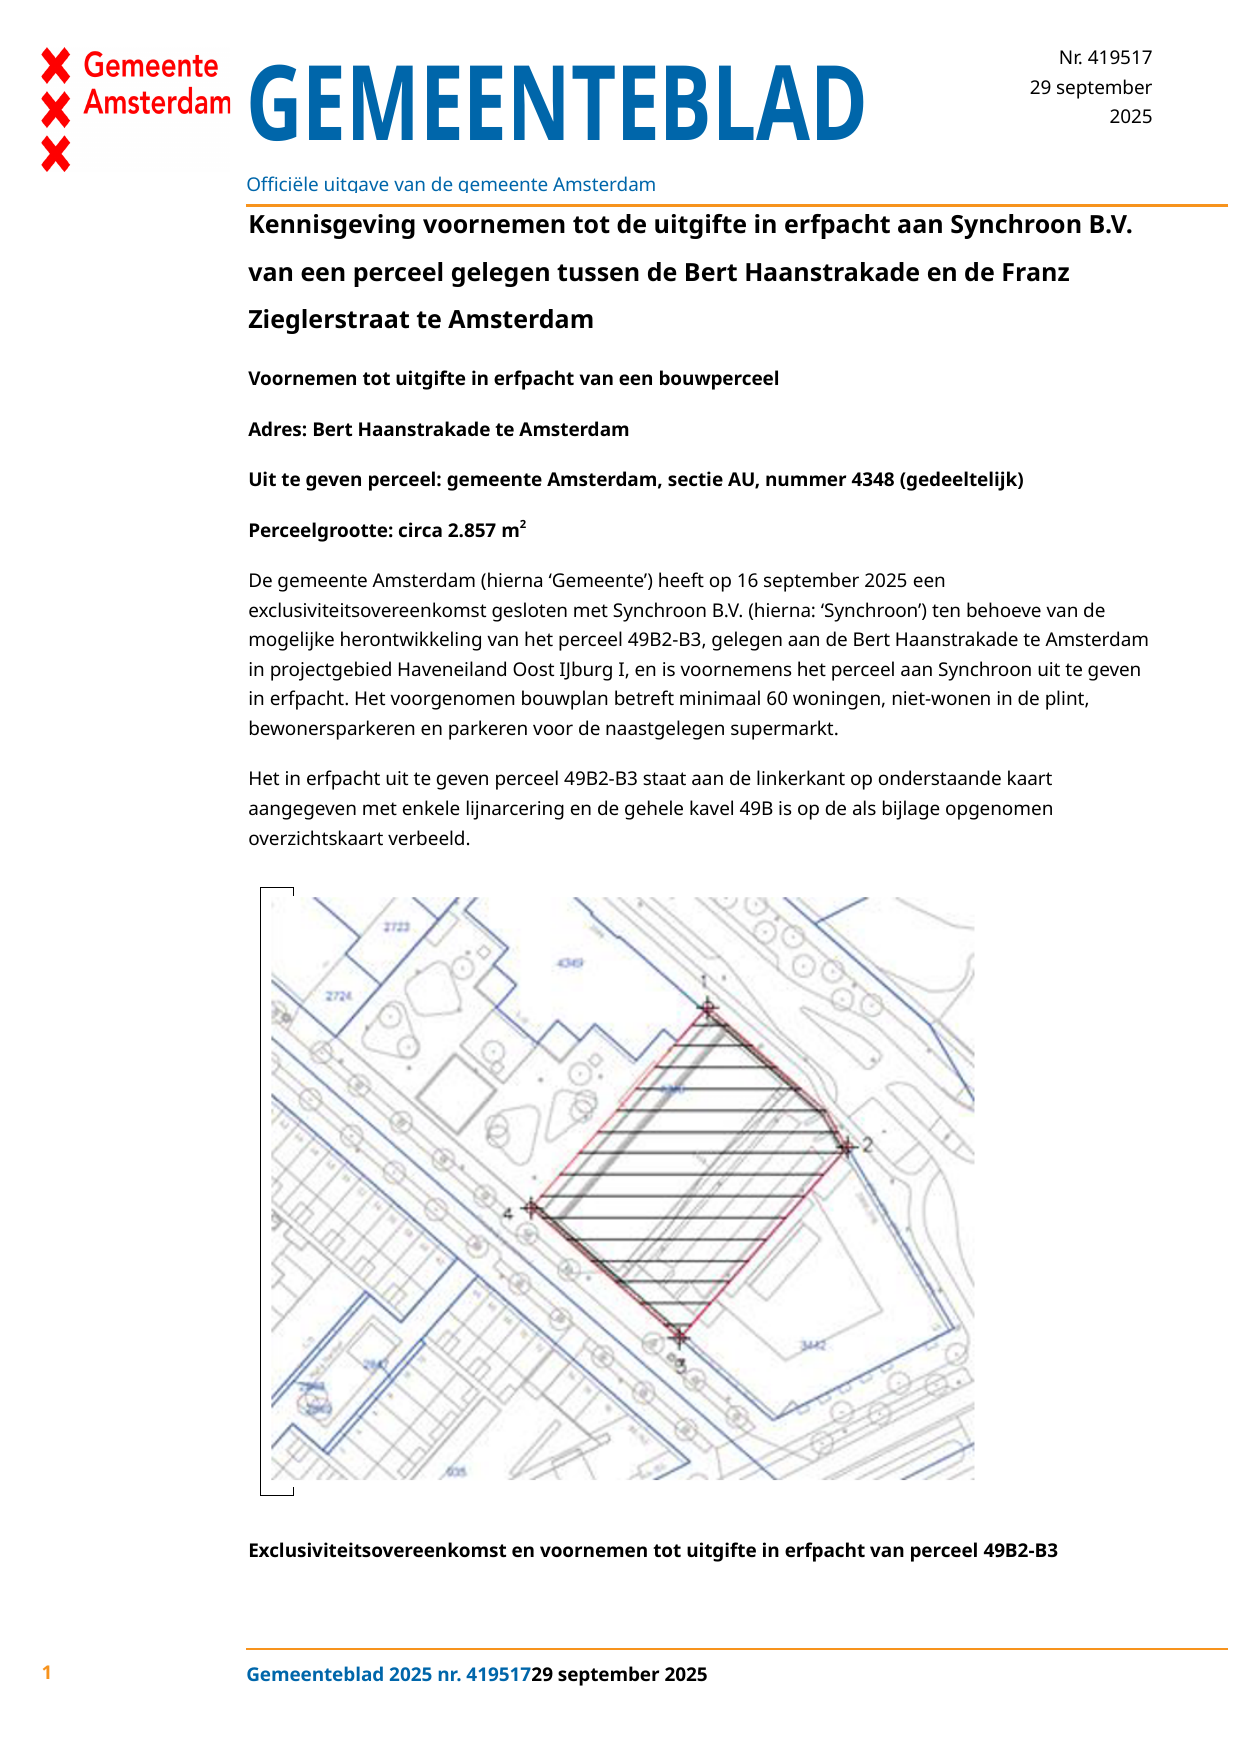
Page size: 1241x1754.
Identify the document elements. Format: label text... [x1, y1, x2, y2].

text Exclusiviteitsovereenkomst en voornemen tot uitgifte in erfpacht van perceel 49B2-B3 [248, 1538, 1152, 1563]
picture [268, 896, 978, 1487]
text Voornemen tot uitgifte in erfpacht van een bouwperceel [248, 366, 1152, 391]
text Uit te geven perceel: gemeente Amsterdam, sectie AU, nummer 4348 (gedeeltelijk) [248, 466, 1152, 492]
text Kennisgeving voornemen tot de uitgifte in erfpacht aan Synchroon B.V. van een perceel gelegen tussen de Bert Haanstrakade en de Franz Zieglerstraat te Amsterdam [248, 207, 1152, 336]
picture [41, 47, 231, 172]
text Adres: Bert Haanstrakade te Amsterdam [248, 416, 1152, 442]
text Perceelgrootte: circa 2.857 m2 [248, 517, 1152, 542]
text De gemeente Amsterdam (hierna ‘Gemeente’) heeft op 16 september 2025 een exclusiviteitsovereenkomst gesloten met Synchroon B.V. (hierna: ‘Synchroon’) ten behoeve van de mogelijke herontwikkeling van het perceel 49B2-B3, gelegen aan de Bert Haanstrakade te Amsterdam in projectgebied Haveneiland Oost IJburg I, en is voornemens het perceel aan Synchroon uit te geven in erfpacht. Het voorgenomen bouwplan betreft minimaal 60 woningen, niet-wonen in de plint, bewonersparkeren en parkeren voor de naastgelegen supermarkt. [248, 567, 1152, 741]
text Het in erfpacht uit te geven perceel 49B2-B3 staat aan de linkerkant op onderstaande kaart aangegeven met enkele lijnarcering en de gehele kavel 49B is op de als bijlage opgenomen overzichtskaart verbeeld. [248, 766, 1152, 850]
